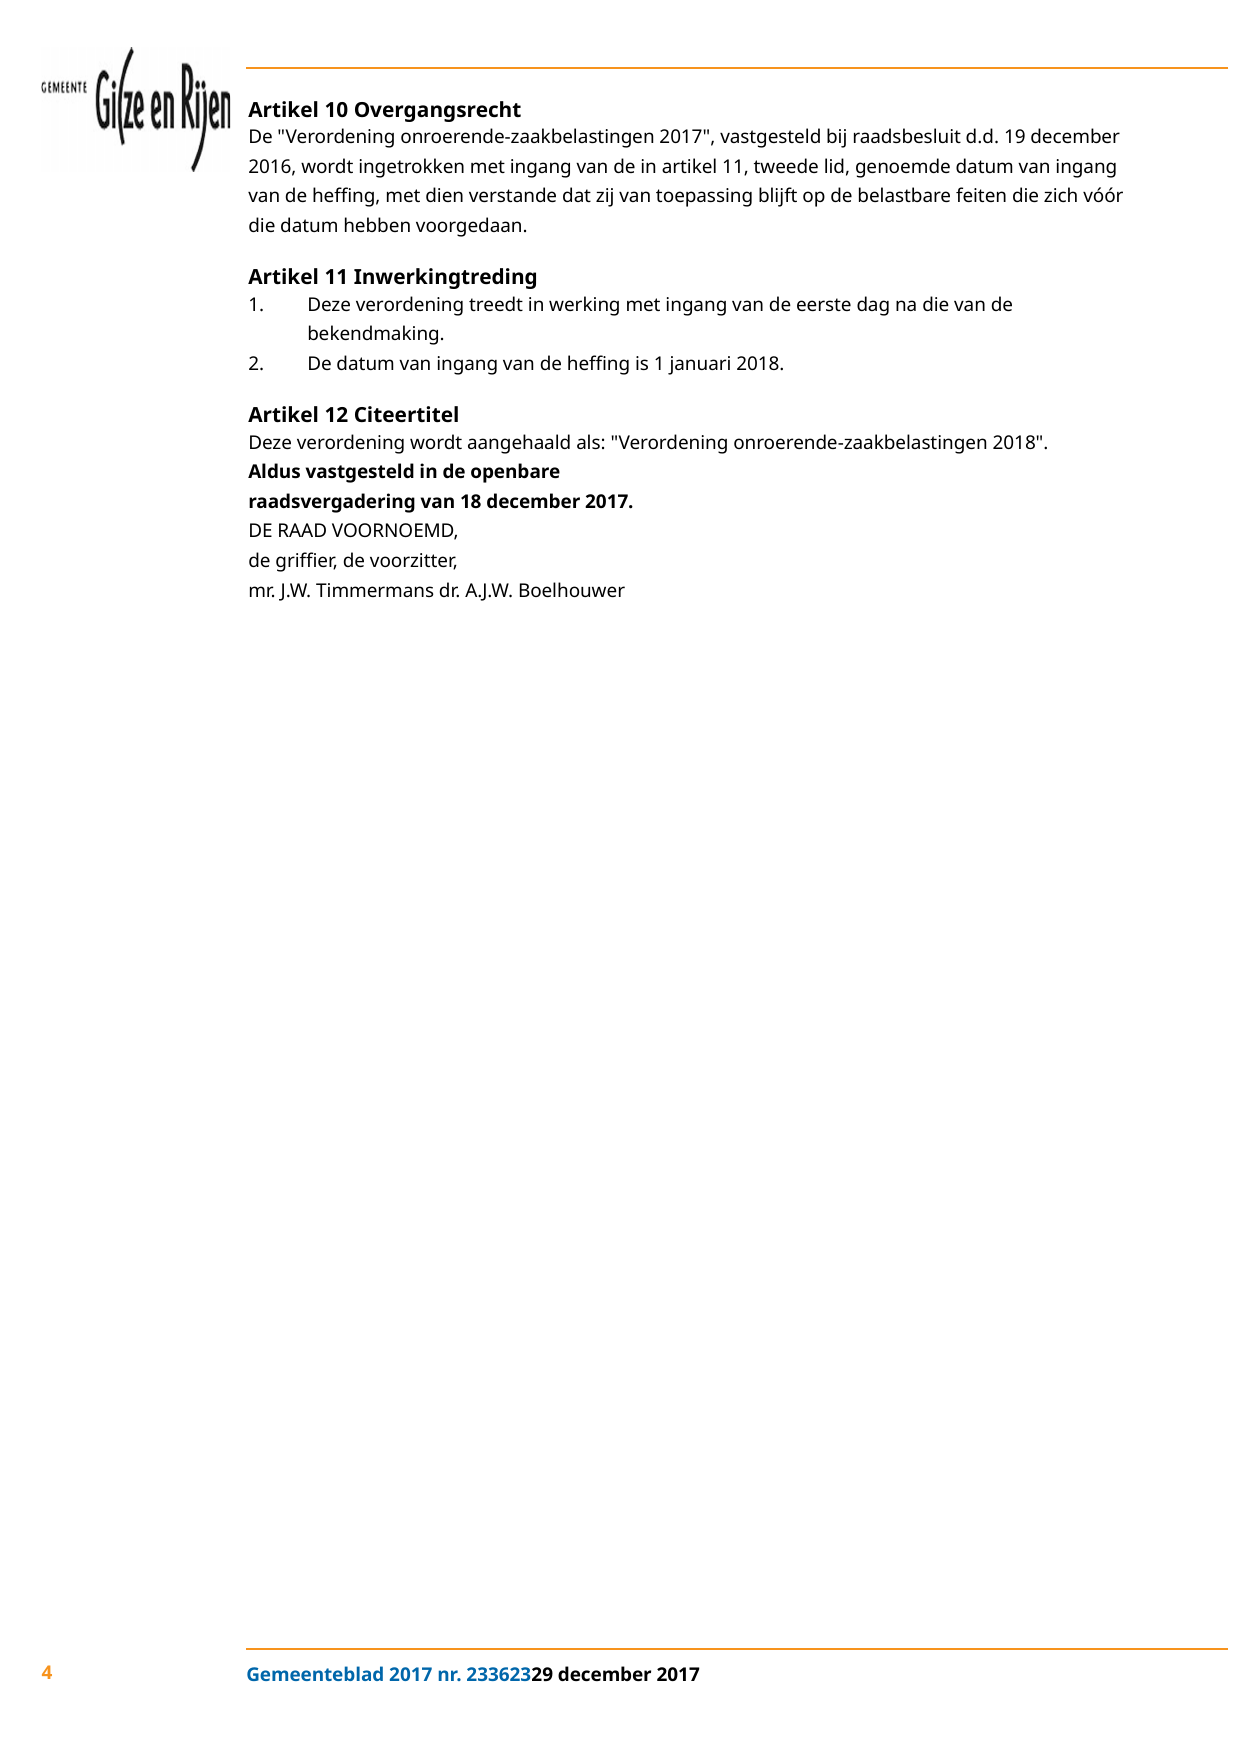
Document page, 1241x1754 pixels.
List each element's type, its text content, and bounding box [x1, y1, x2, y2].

list De datum van ingang van de heffing is 1 januari 2018. [248, 350, 1152, 376]
text Deze verordening wordt aangehaald als: "Verordening onroerende-zaakbelastingen 2018". [248, 429, 1152, 454]
text De "Verordening onroerende-zaakbelastingen 2017", vastgesteld bij raadsbesluit d.d. 19 december 2016, wordt ingetrokken met ingang van de in artikel 11, tweede lid, genoemde datum van ingang van de heffing, met dien verstande dat zij van toepassing blijft op de belastbare feiten die zich vóór die datum hebben voorgedaan. [248, 123, 1152, 238]
text Aldus vastgesteld in de openbare [248, 458, 1152, 484]
text Artikel 11 Inwerkingtreding [248, 262, 1152, 291]
text Artikel 12 Citeertitel [248, 400, 1152, 429]
list Deze verordening treedt in werking met ingang van de eerste dag na die van de bekendmaking. [248, 291, 1152, 346]
text raadsvergadering van 18 december 2017. [248, 488, 1152, 514]
text DE RAAD VOORNOEMD, [248, 518, 1152, 543]
text de griffier, de voorzitter, [248, 547, 1152, 573]
text mr. J.W. Timmermans dr. A.J.W. Boelhouwer [248, 577, 1152, 602]
text Artikel 10 Overgangsrecht [248, 95, 1152, 123]
picture [41, 47, 231, 172]
